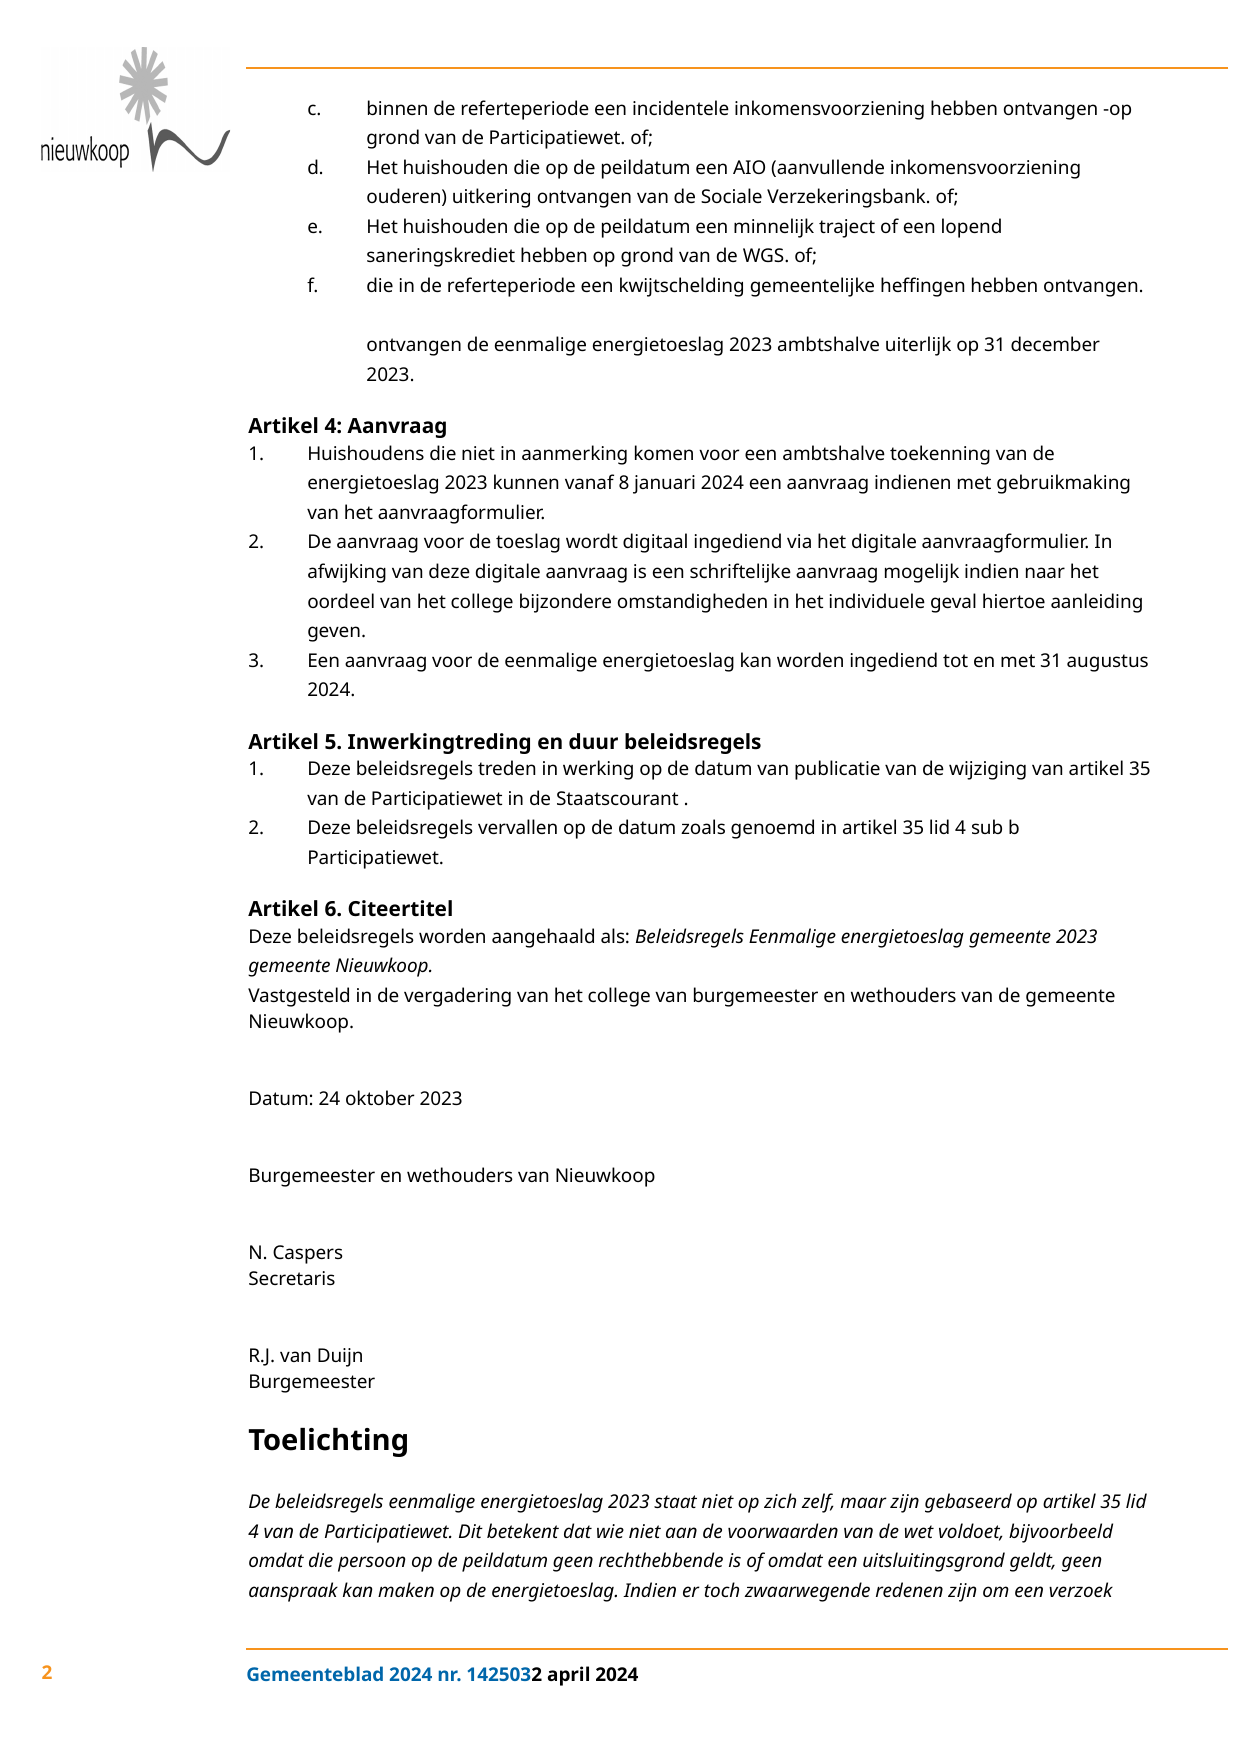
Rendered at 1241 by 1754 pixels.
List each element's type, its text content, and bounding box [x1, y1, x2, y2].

text Artikel 5. Inwerkingtreding en duur beleidsregels [248, 727, 1152, 755]
list Huishoudens die niet in aanmerking komen voor een ambtshalve toekenning van de energietoeslag 2023 kunnen vanaf 8 januari 2024 een aanvraag indienen met gebruikmaking van het aanvraagformulier. [248, 440, 1152, 525]
list die in de referteperiode een kwijtschelding gemeentelijke heffingen hebben ontvangen. [307, 272, 1152, 298]
text Burgemeester en wethouders van Nieuwkoop [248, 1162, 1152, 1188]
list Deze beleidsregels treden in werking op de datum van publicatie van de wijziging van artikel 35 van de Participatiewet in de Staatscourant . [248, 755, 1152, 811]
list Een aanvraag voor de eenmalige energietoeslag kan worden ingediend tot en met 31 augustus 2024. [248, 647, 1152, 702]
text R.J. van Duijn [248, 1342, 1152, 1368]
list ontvangen de eenmalige energietoeslag 2023 ambtshalve uiterlijk op 31 december 2023. [307, 331, 1152, 387]
list De aanvraag voor de toeslag wordt digitaal ingediend via het digitale aanvraagformulier. In afwijking van deze digitale aanvraag is een schriftelijke aanvraag mogelijk indien naar het oordeel van het college bijzondere omstandigheden in het individuele geval hiertoe aanleiding geven. [248, 529, 1152, 643]
text Deze beleidsregels worden aangehaald als: Beleidsregels Eenmalige energietoeslag gemeente 2023 gemeente Nieuwkoop. [248, 923, 1152, 978]
text Artikel 6. Citeertitel [248, 894, 1152, 923]
text Datum: 24 oktober 2023 [248, 1085, 1152, 1111]
list binnen de referteperiode een incidentele inkomensvoorziening hebben ontvangen -op grond van de Participatiewet. of; [307, 95, 1152, 150]
text De beleidsregels eenmalige energietoeslag 2023 staat niet op zich zelf, maar zijn gebaseerd op artikel 35 lid 4 van de Participatiewet. Dit betekent dat wie niet aan de voorwaarden van de wet voldoet, bijvoorbeeld omdat die persoon op de peildatum geen rechthebbende is of omdat een uitsluitingsgrond geldt, geen aanspraak kan maken op de energietoeslag. Indien er toch zwaarwegende redenen zijn om een verzoek [248, 1488, 1152, 1603]
text Burgemeester [248, 1368, 1152, 1394]
list Het huishouden die op de peildatum een AIO (aanvullende inkomensvoorziening ouderen) uitkering ontvangen van de Sociale Verzekeringsbank. of; [307, 154, 1152, 209]
picture [41, 47, 231, 172]
text Secretaris [248, 1265, 1152, 1291]
list Het huishouden die op de peildatum een minnelijk traject of een lopend saneringskrediet hebben op grond van de WGS. of; [307, 213, 1152, 268]
text N. Caspers [248, 1239, 1152, 1265]
text Artikel 4: Aanvraag [248, 411, 1152, 440]
list Deze beleidsregels vervallen op de datum zoals genoemd in artikel 35 lid 4 sub b Participatiewet. [248, 814, 1152, 870]
text Vastgesteld in de vergadering van het college van burgemeester en wethouders van de gemeente Nieuwkoop. [248, 982, 1152, 1034]
text Toelichting [248, 1419, 1152, 1459]
